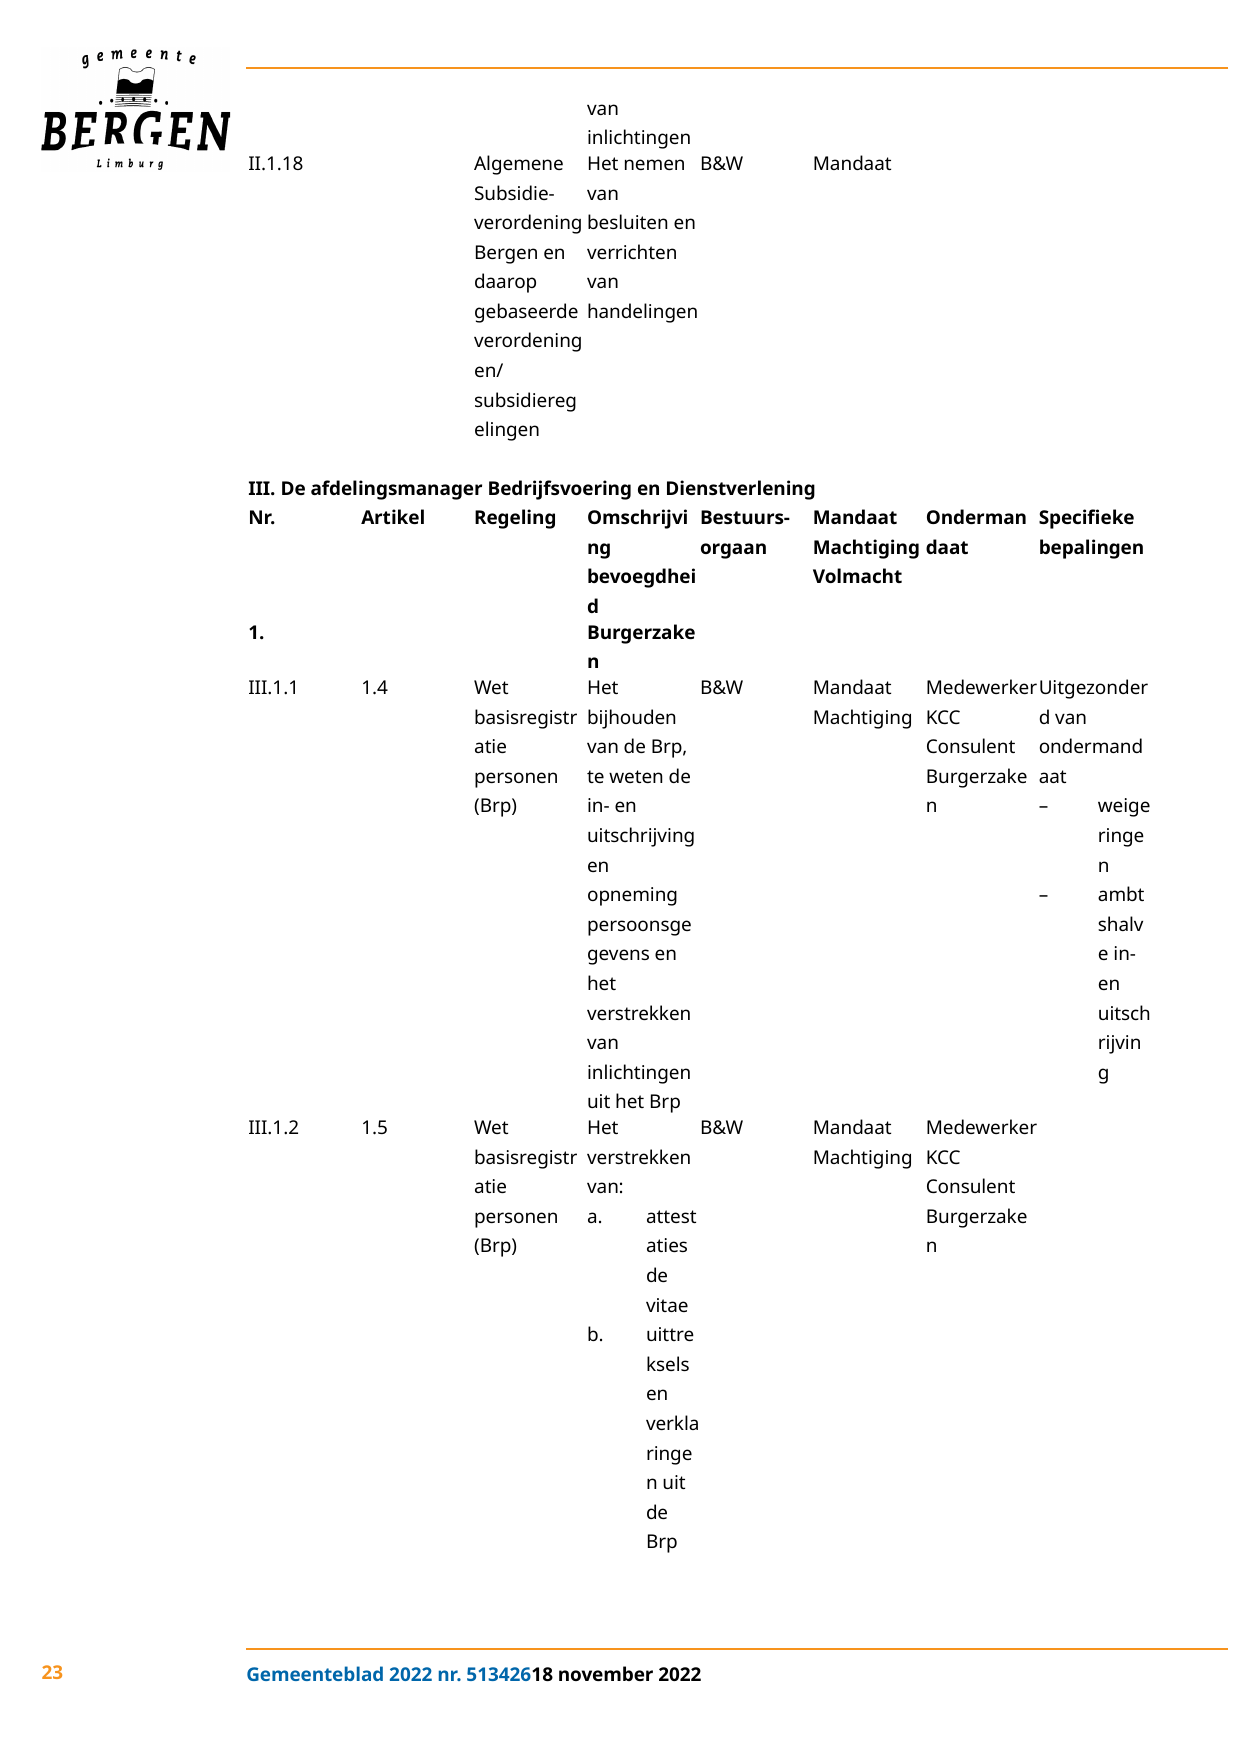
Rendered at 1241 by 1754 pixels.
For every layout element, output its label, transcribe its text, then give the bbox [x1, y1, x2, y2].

table_cell II.1.18 [248, 150, 361, 442]
table_cell B&W [700, 674, 813, 1114]
table_cell [361, 619, 474, 674]
table_header Regeling [474, 505, 587, 619]
table_header Artikel [361, 505, 474, 619]
table_cell [813, 619, 926, 674]
table_cell III.1.1 [248, 674, 361, 1114]
table_cell Uitgezonderd van ondermandaat weigeringen ambtshalve in- en uitschrijving [1039, 674, 1152, 1114]
table_cell Algemene Subsidie-verordening Bergen en daarop gebaseerde verordeningen/ subsidieregelingen [474, 150, 587, 442]
table_cell 1. [248, 619, 361, 674]
table_cell Wet basisregistratie personen (Brp) [474, 674, 587, 1114]
table_cell B&W [700, 1114, 813, 1554]
table_cell [926, 95, 1038, 150]
table_cell [926, 150, 1038, 442]
table_cell [248, 95, 361, 150]
table_cell [1039, 150, 1152, 442]
table_header Mandaat Machtiging Volmacht [813, 505, 926, 619]
table_cell 1.4 [361, 674, 474, 1114]
table_header Omschrijving bevoegdheid [587, 505, 700, 619]
table_cell B&W [700, 150, 813, 442]
table_cell [926, 619, 1038, 674]
text III. De afdelingsmanager Bedrijfsvoering en Dienstverlening [248, 475, 1152, 501]
table_cell 1.5 [361, 1114, 474, 1554]
table_cell [700, 95, 813, 150]
picture [41, 47, 231, 172]
table_cell [1039, 1114, 1152, 1554]
table_cell Burgerzaken [587, 619, 700, 674]
table_cell Mandaat Machtiging [813, 1114, 926, 1554]
table_cell Medewerker KCC Consulent Burgerzaken [926, 674, 1038, 1114]
table_cell [1039, 619, 1152, 674]
table_cell van inlichtingen [587, 95, 700, 150]
table_cell Het verstrekken van: attestaties de vitae uittreksels en verklaringen uit de Brp [587, 1114, 700, 1554]
table_cell Mandaat [813, 150, 926, 442]
table_cell [813, 95, 926, 150]
table_cell [1039, 95, 1152, 150]
table_cell [361, 150, 474, 442]
table_cell [474, 95, 587, 150]
table_header Specifieke bepalingen [1039, 505, 1152, 619]
table_cell [700, 619, 813, 674]
table_header Bestuurs-orgaan [700, 505, 813, 619]
table_cell Het nemen van besluiten en verrichten van handelingen [587, 150, 700, 442]
table_header Ondermandaat [926, 505, 1038, 619]
table_cell Het bijhouden van de Brp, te weten de in- en uitschrijving en opneming persoonsgegevens en het verstrekken van inlichtingen uit het Brp [587, 674, 700, 1114]
table_cell Medewerker KCC Consulent Burgerzaken [926, 1114, 1038, 1554]
table_cell III.1.2 [248, 1114, 361, 1554]
table_cell [361, 95, 474, 150]
table_header Nr. [248, 505, 361, 619]
table_cell Mandaat Machtiging [813, 674, 926, 1114]
table_cell Wet basisregistratie personen (Brp) [474, 1114, 587, 1554]
table_cell [474, 619, 587, 674]
